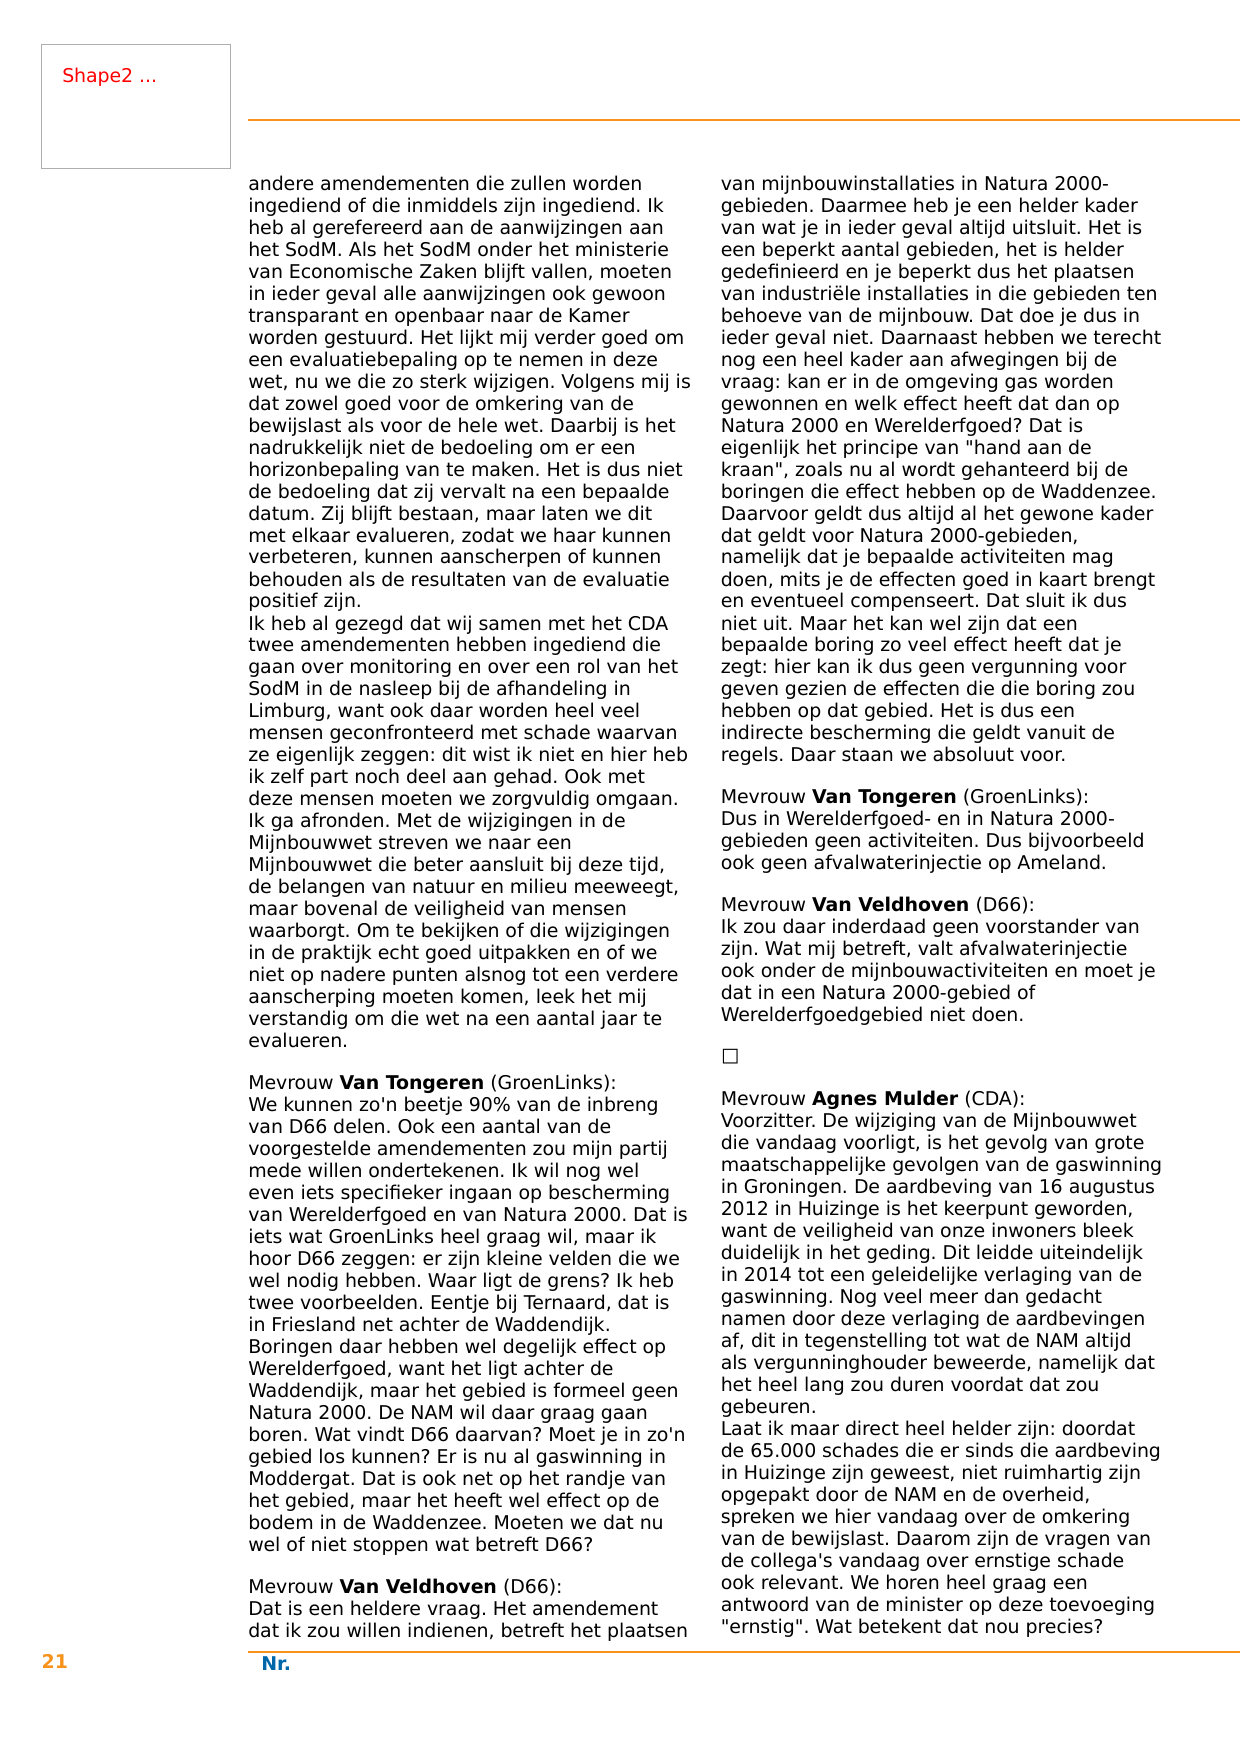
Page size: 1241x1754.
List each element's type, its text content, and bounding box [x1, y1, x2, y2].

text Mevrouw Agnes Mulder (CDA): [721, 1088, 1163, 1110]
text Dat is een heldere vraag. Het amendement dat ik zou willen indienen, betreft het plaatsen [248, 1597, 691, 1641]
text We kunnen zo'n beetje 90% van de inbreng van D66 delen. Ook een aantal van de voorgestelde amendementen zou mijn partij mede willen ondertekenen. Ik wil nog wel even iets specifieker ingaan op bescherming van Werelderfgoed en van Natura 2000. Dat is iets wat GroenLinks heel graag wil, maar ik hoor D66 zeggen: er zijn kleine velden die we wel nodig hebben. Waar ligt de grens? Ik heb twee voorbeelden. Eentje bij Ternaard, dat is in Friesland net achter de Waddendijk. Boringen daar hebben wel degelijk effect op Werelderfgoed, want het ligt achter de Waddendijk, maar het gebied is formeel geen Natura 2000. De NAM wil daar graag gaan boren. Wat vindt D66 daarvan? Moet je in zo'n gebied los kunnen? Er is nu al gaswinning in Moddergat. Dat is ook net op het randje van het gebied, maar het heeft wel effect op de bodem in de Waddenzee. Moeten we dat nu wel of niet stoppen wat betreft D66? [248, 1094, 691, 1556]
text ⬜ [721, 1046, 1163, 1068]
text Mevrouw Van Tongeren (GroenLinks): [248, 1072, 691, 1094]
text van mijnbouwinstallaties in Natura 2000-gebieden. Daarmee heb je een helder kader van wat je in ieder geval altijd uitsluit. Het is een beperkt aantal gebieden, het is helder gedefinieerd en je beperkt dus het plaatsen van industriële installaties in die gebieden ten behoeve van de mijnbouw. Dat doe je dus in ieder geval niet. Daarnaast hebben we terecht nog een heel kader aan afwegingen bij de vraag: kan er in de omgeving gas worden gewonnen en welk effect heeft dat dan op Natura 2000 en Werelderfgoed? Dat is eigenlijk het principe van "hand aan de kraan", zoals nu al wordt gehanteerd bij de boringen die effect hebben op de Waddenzee. Daarvoor geldt dus altijd al het gewone kader dat geldt voor Natura 2000-gebieden, namelijk dat je bepaalde activiteiten mag doen, mits je de effecten goed in kaart brengt en eventueel compenseert. Dat sluit ik dus niet uit. Maar het kan wel zijn dat een bepaalde boring zo veel effect heeft dat je zegt: hier kan ik dus geen vergunning voor geven gezien de effecten die die boring zou hebben op dat gebied. Het is dus een indirecte bescherming die geldt vanuit de regels. Daar staan we absoluut voor. [721, 173, 1163, 766]
text Laat ik maar direct heel helder zijn: doordat de 65.000 schades die er sinds die aardbeving in Huizinge zijn geweest, niet ruimhartig zijn opgepakt door de NAM en de overheid, spreken we hier vandaag over de omkering van de bewijslast. Daarom zijn de vragen van de collega's vandaag over ernstige schade ook relevant. We horen heel graag een antwoord van de minister op deze toevoeging "ernstig". Wat betekent dat nou precies? [721, 1418, 1163, 1637]
text Dus in Werelderfgoed- en in Natura 2000-gebieden geen activiteiten. Dus bijvoorbeeld ook geen afvalwaterinjectie op Ameland. [721, 808, 1163, 874]
text Ik zou daar inderdaad geen voorstander van zijn. Wat mij betreft, valt afvalwaterinjectie ook onder de mijnbouwactiviteiten en moet je dat in een Natura 2000-gebied of Werelderfgoedgebied niet doen. [721, 916, 1163, 1026]
text andere amendementen die zullen worden ingediend of die inmiddels zijn ingediend. Ik heb al gerefereerd aan de aanwijzingen aan het SodM. Als het SodM onder het ministerie van Economische Zaken blijft vallen, moeten in ieder geval alle aanwijzingen ook gewoon transparant en openbaar naar de Kamer worden gestuurd. Het lijkt mij verder goed om een evaluatiebepaling op te nemen in deze wet, nu we die zo sterk wijzigen. Volgens mij is dat zowel goed voor de omkering van de bewijslast als voor de hele wet. Daarbij is het nadrukkelijk niet de bedoeling om er een horizonbepaling van te maken. Het is dus niet de bedoeling dat zij vervalt na een bepaalde datum. Zij blijft bestaan, maar laten we dit met elkaar evalueren, zodat we haar kunnen verbeteren, kunnen aanscherpen of kunnen behouden als de resultaten van de evaluatie positief zijn. [248, 173, 691, 612]
text Voorzitter. De wijziging van de Mijnbouwwet die vandaag voorligt, is het gevolg van grote maatschappelijke gevolgen van de gaswinning in Groningen. De aardbeving van 16 augustus 2012 in Huizinge is het keerpunt geworden, want de veiligheid van onze inwoners bleek duidelijk in het geding. Dit leidde uiteindelijk in 2014 tot een geleidelijke verlaging van de gaswinning. Nog veel meer dan gedacht namen door deze verlaging de aardbevingen af, dit in tegenstelling tot wat de NAM altijd als vergunninghouder beweerde, namelijk dat het heel lang zou duren voordat dat zou gebeuren. [721, 1110, 1163, 1418]
text Ik ga afronden. Met de wijzigingen in de Mijnbouwwet streven we naar een Mijnbouwwet die beter aansluit bij deze tijd, de belangen van natuur en milieu meeweegt, maar bovenal de veiligheid van mensen waarborgt. Om te bekijken of die wijzigingen in de praktijk echt goed uitpakken en of we niet op nadere punten alsnog tot een verdere aanscherping moeten komen, leek het mij verstandig om die wet na een aantal jaar te evalueren. [248, 810, 691, 1052]
text Mevrouw Van Veldhoven (D66): [248, 1576, 691, 1597]
text Mevrouw Van Tongeren (GroenLinks): [721, 786, 1163, 808]
text Ik heb al gezegd dat wij samen met het CDA twee amendementen hebben ingediend die gaan over monitoring en over een rol van het SodM in de nasleep bij de afhandeling in Limburg, want ook daar worden heel veel mensen geconfronteerd met schade waarvan ze eigenlijk zeggen: dit wist ik niet en hier heb ik zelf part noch deel aan gehad. Ook met deze mensen moeten we zorgvuldig omgaan. [248, 612, 691, 810]
text Mevrouw Van Veldhoven (D66): [721, 894, 1163, 916]
